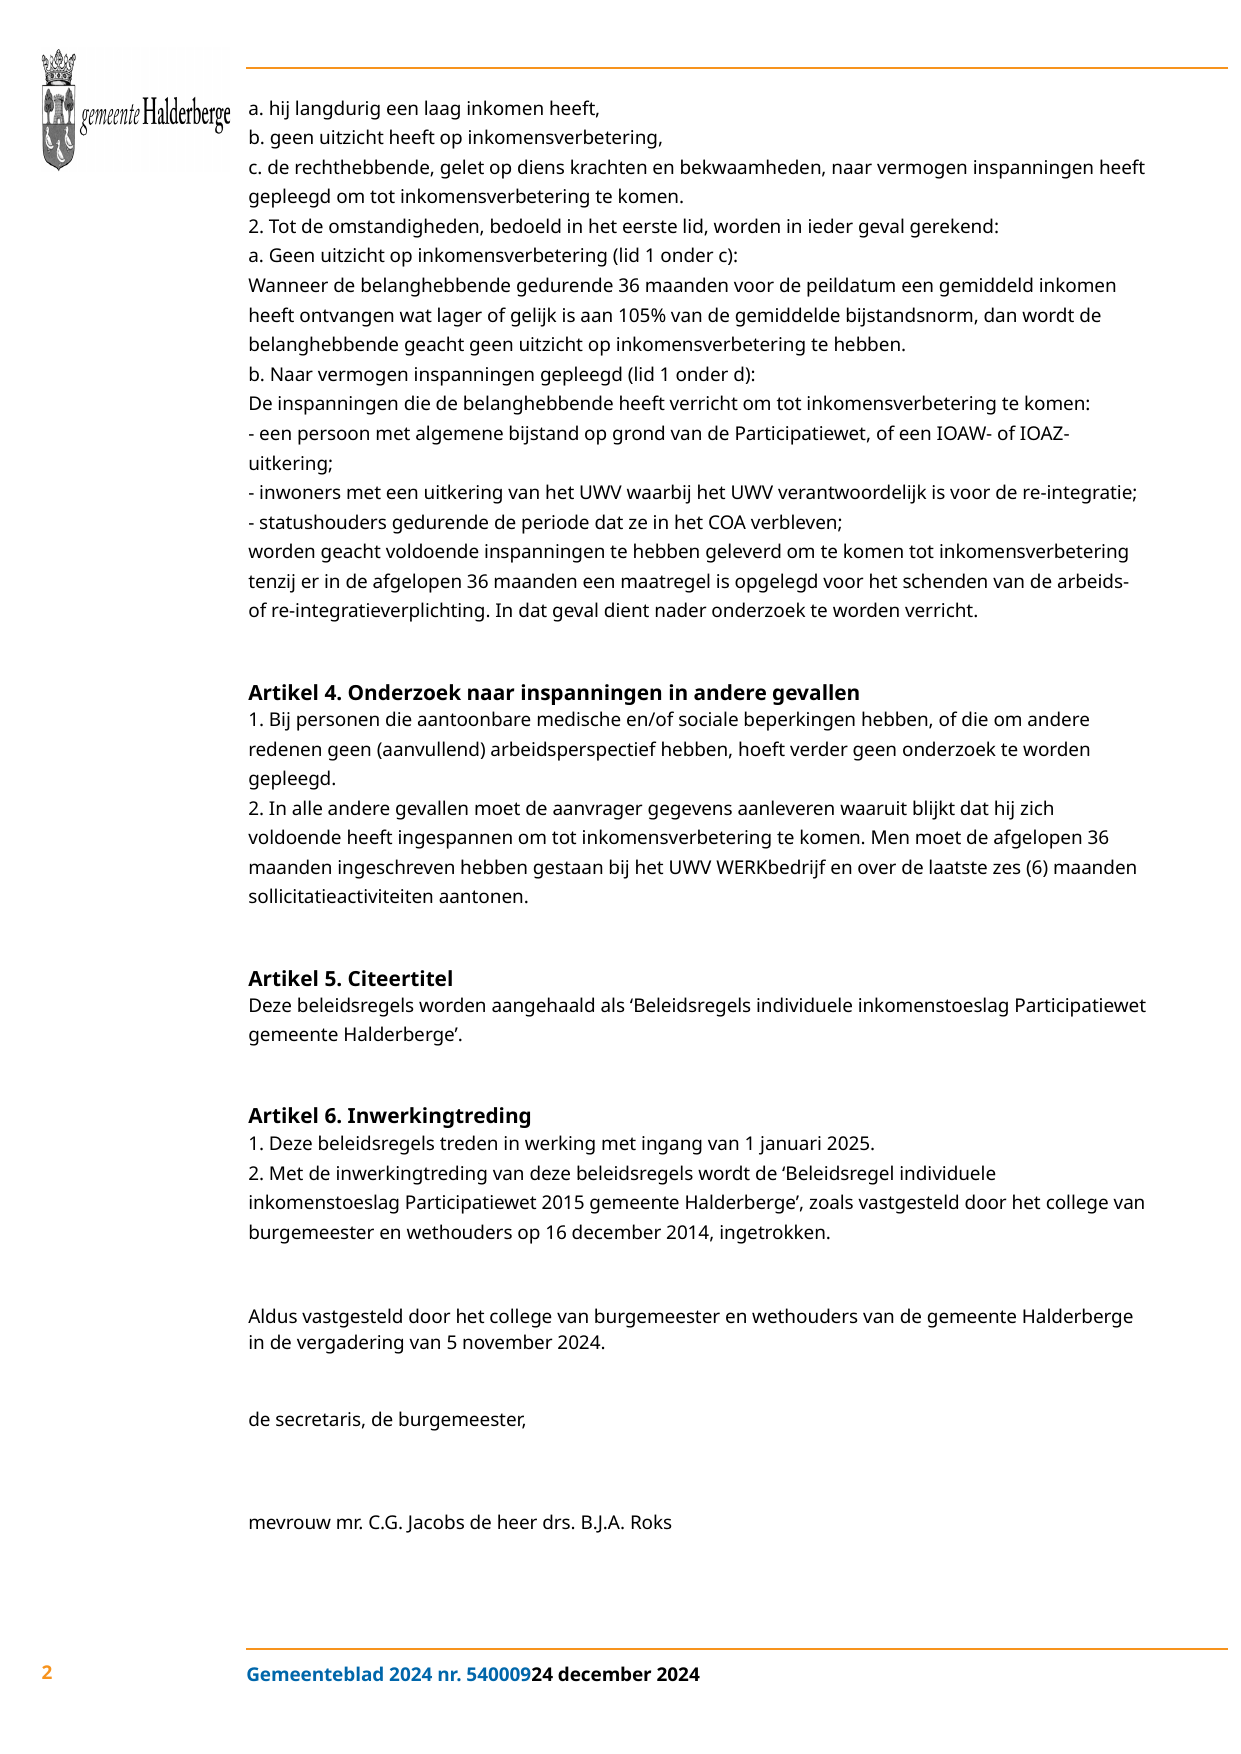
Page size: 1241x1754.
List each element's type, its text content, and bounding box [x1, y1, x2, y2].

text 2. Met de inwerkingtreding van deze beleidsregels wordt de ‘Beleidsregel individuele inkomenstoeslag Participatiewet 2015 gemeente Halderberge’, zoals vastgesteld door het college van burgemeester en wethouders op 16 december 2014, ingetrokken. [248, 1160, 1152, 1244]
text 2. In alle andere gevallen moet de aanvrager gegevens aanleveren waaruit blijkt dat hij zich voldoende heeft ingespannen om tot inkomensverbetering te komen. Men moet de afgelopen 36 maanden ingeschreven hebben gestaan bij het UWV WERKbedrijf en over de laatste zes (6) maanden sollicitatieactiviteiten aantonen. [248, 795, 1152, 909]
text Artikel 4. Onderzoek naar inspanningen in andere gevallen [248, 678, 1152, 706]
text a. hij langdurig een laag inkomen heeft, [248, 95, 1152, 121]
text 2. Tot de omstandigheden, bedoeld in het eerste lid, worden in ieder geval gerekend: [248, 213, 1152, 239]
text 1. Bij personen die aantoonbare medische en/of sociale beperkingen hebben, of die om andere redenen geen (aanvullend) arbeidsperspectief hebben, hoeft verder geen onderzoek te worden gepleegd. [248, 706, 1152, 791]
text De inspanningen die de belanghebbende heeft verricht om tot inkomensverbetering te komen: [248, 391, 1152, 416]
text Artikel 6. Inwerkingtreding [248, 1102, 1152, 1130]
text c. de rechthebbende, gelet op diens krachten en bekwaamheden, naar vermogen inspanningen heeft gepleegd om tot inkomensverbetering te komen. [248, 154, 1152, 209]
text a. Geen uitzicht op inkomensverbetering (lid 1 onder c): [248, 243, 1152, 268]
text Artikel 5. Citeertitel [248, 964, 1152, 992]
text mevrouw mr. C.G. Jacobs de heer drs. B.J.A. Roks [248, 1509, 1152, 1535]
text - een persoon met algemene bijstand op grond van de Participatiewet, of een IOAW- of IOAZ-uitkering; [248, 420, 1152, 476]
text de secretaris, de burgemeester, [248, 1407, 1152, 1432]
text 1. Deze beleidsregels treden in werking met ingang van 1 januari 2025. [248, 1130, 1152, 1156]
text b. Naar vermogen inspanningen gepleegd (lid 1 onder d): [248, 361, 1152, 387]
text b. geen uitzicht heeft op inkomensverbetering, [248, 124, 1152, 150]
text Deze beleidsregels worden aangehaald als ‘Beleidsregels individuele inkomenstoeslag Participatiewet gemeente Halderberge’. [248, 992, 1152, 1047]
text - inwoners met een uitkering van het UWV waarbij het UWV verantwoordelijk is voor de re-integratie; [248, 479, 1152, 505]
text worden geacht voldoende inspanningen te hebben geleverd om te komen tot inkomensverbetering tenzij er in de afgelopen 36 maanden een maatregel is opgelegd voor het schenden van de arbeids- of re-integratieverplichting. In dat geval dient nader onderzoek te worden verricht. [248, 538, 1152, 623]
text - statushouders gedurende de periode dat ze in het COA verbleven; [248, 509, 1152, 535]
text Aldus vastgesteld door het college van burgemeester en wethouders van de gemeente Halderberge in de vergadering van 5 november 2024. [248, 1304, 1152, 1355]
picture [41, 47, 231, 172]
text Wanneer de belanghebbende gedurende 36 maanden voor de peildatum een gemiddeld inkomen heeft ontvangen wat lager of gelijk is aan 105% van de gemiddelde bijstandsnorm, dan wordt de belanghebbende geacht geen uitzicht op inkomensverbetering te hebben. [248, 272, 1152, 357]
